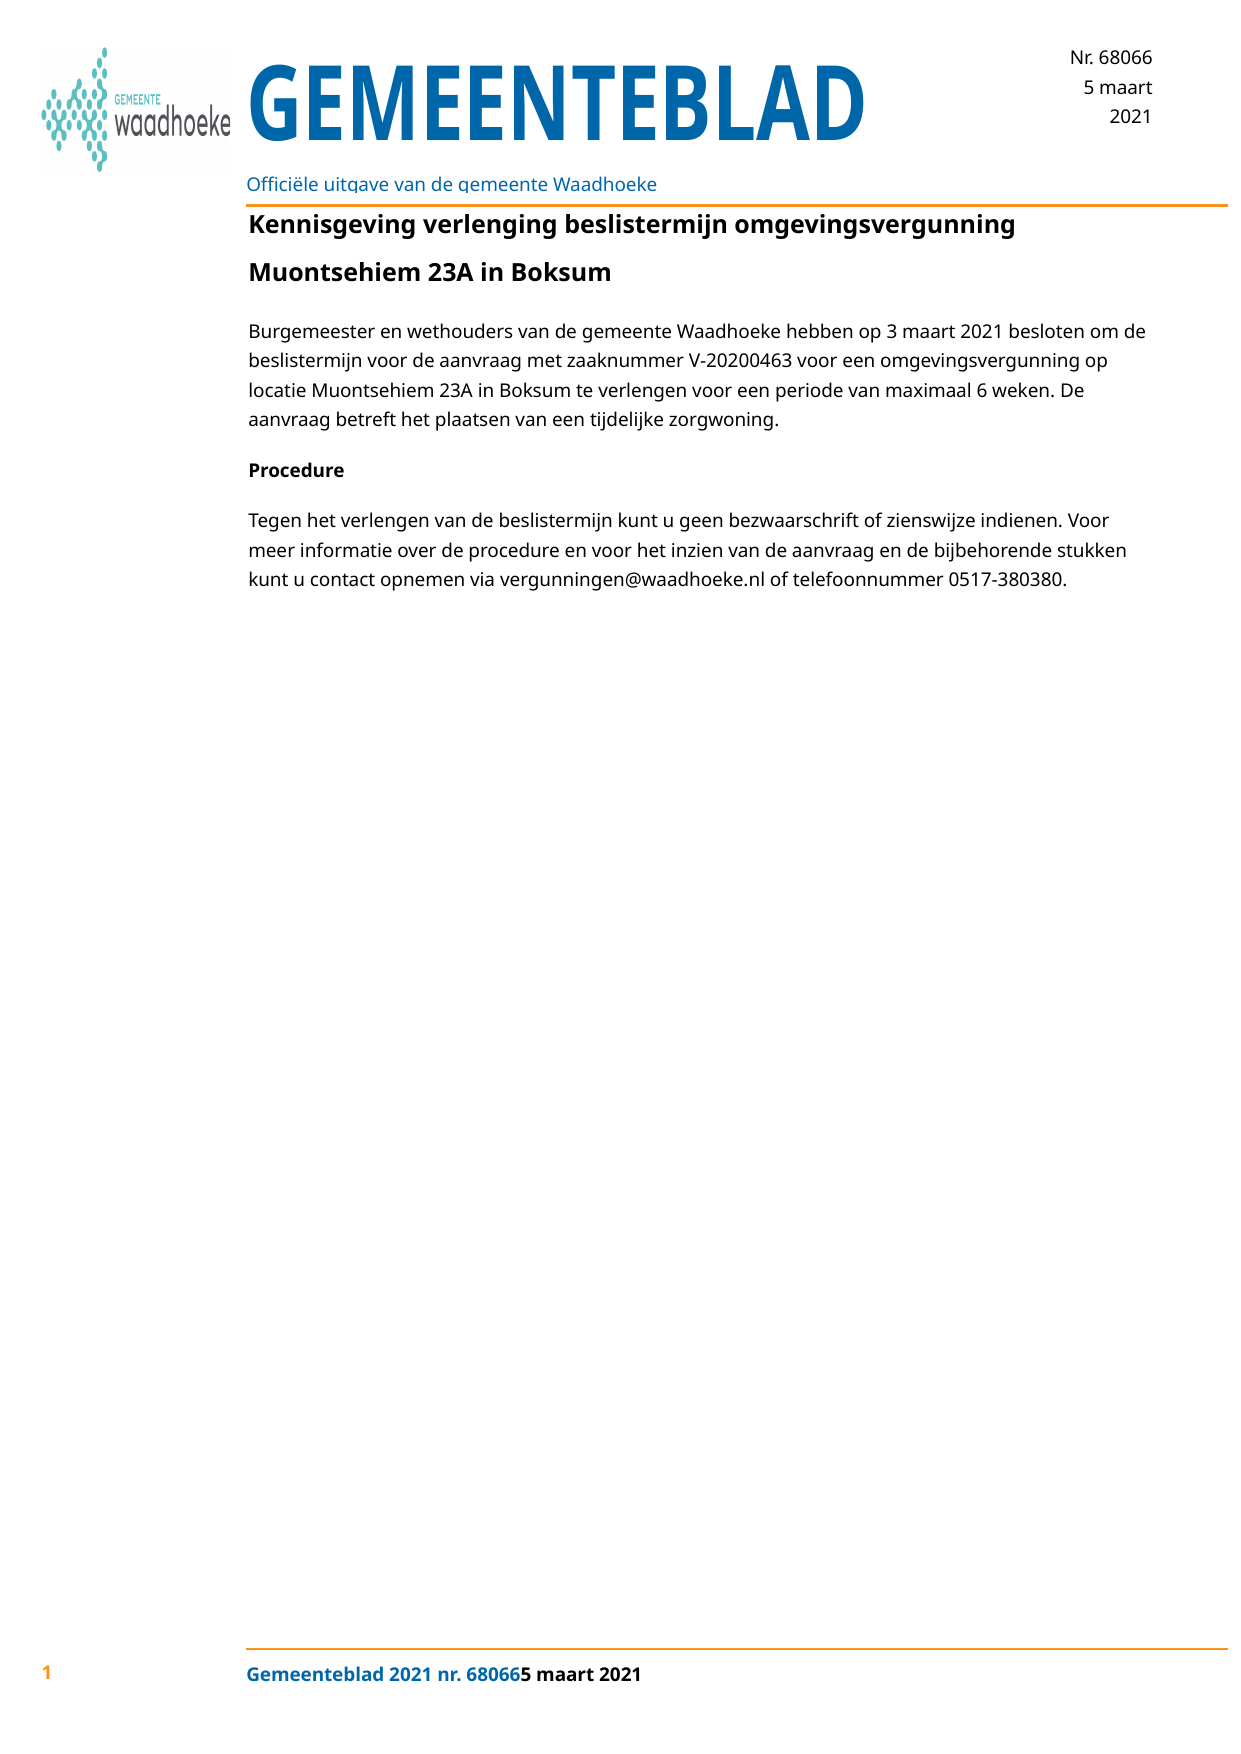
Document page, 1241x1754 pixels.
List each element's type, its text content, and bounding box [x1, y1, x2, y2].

picture [41, 47, 231, 172]
text Kennisgeving verlenging beslistermijn omgevingsvergunning Muontsehiem 23A in Boksum [248, 207, 1152, 288]
text Tegen het verlengen van de beslistermijn kunt u geen bezwaarschrift of zienswijze indienen. Voor meer informatie over de procedure en voor het inzien van de aanvraag en de bijbehorende stukken kunt u contact opnemen via vergunningen@waadhoeke.nl of telefoonnummer 0517-380380. [248, 507, 1152, 592]
text Procedure [248, 457, 1152, 483]
text Burgemeester en wethouders van de gemeente Waadhoeke hebben op 3 maart 2021 besloten om de beslistermijn voor de aanvraag met zaaknummer V-20200463 voor een omgevingsvergunning op locatie Muontsehiem 23A in Boksum te verlengen voor een periode van maximaal 6 weken. De aanvraag betreft het plaatsen van een tijdelijke zorgwoning. [248, 318, 1152, 432]
